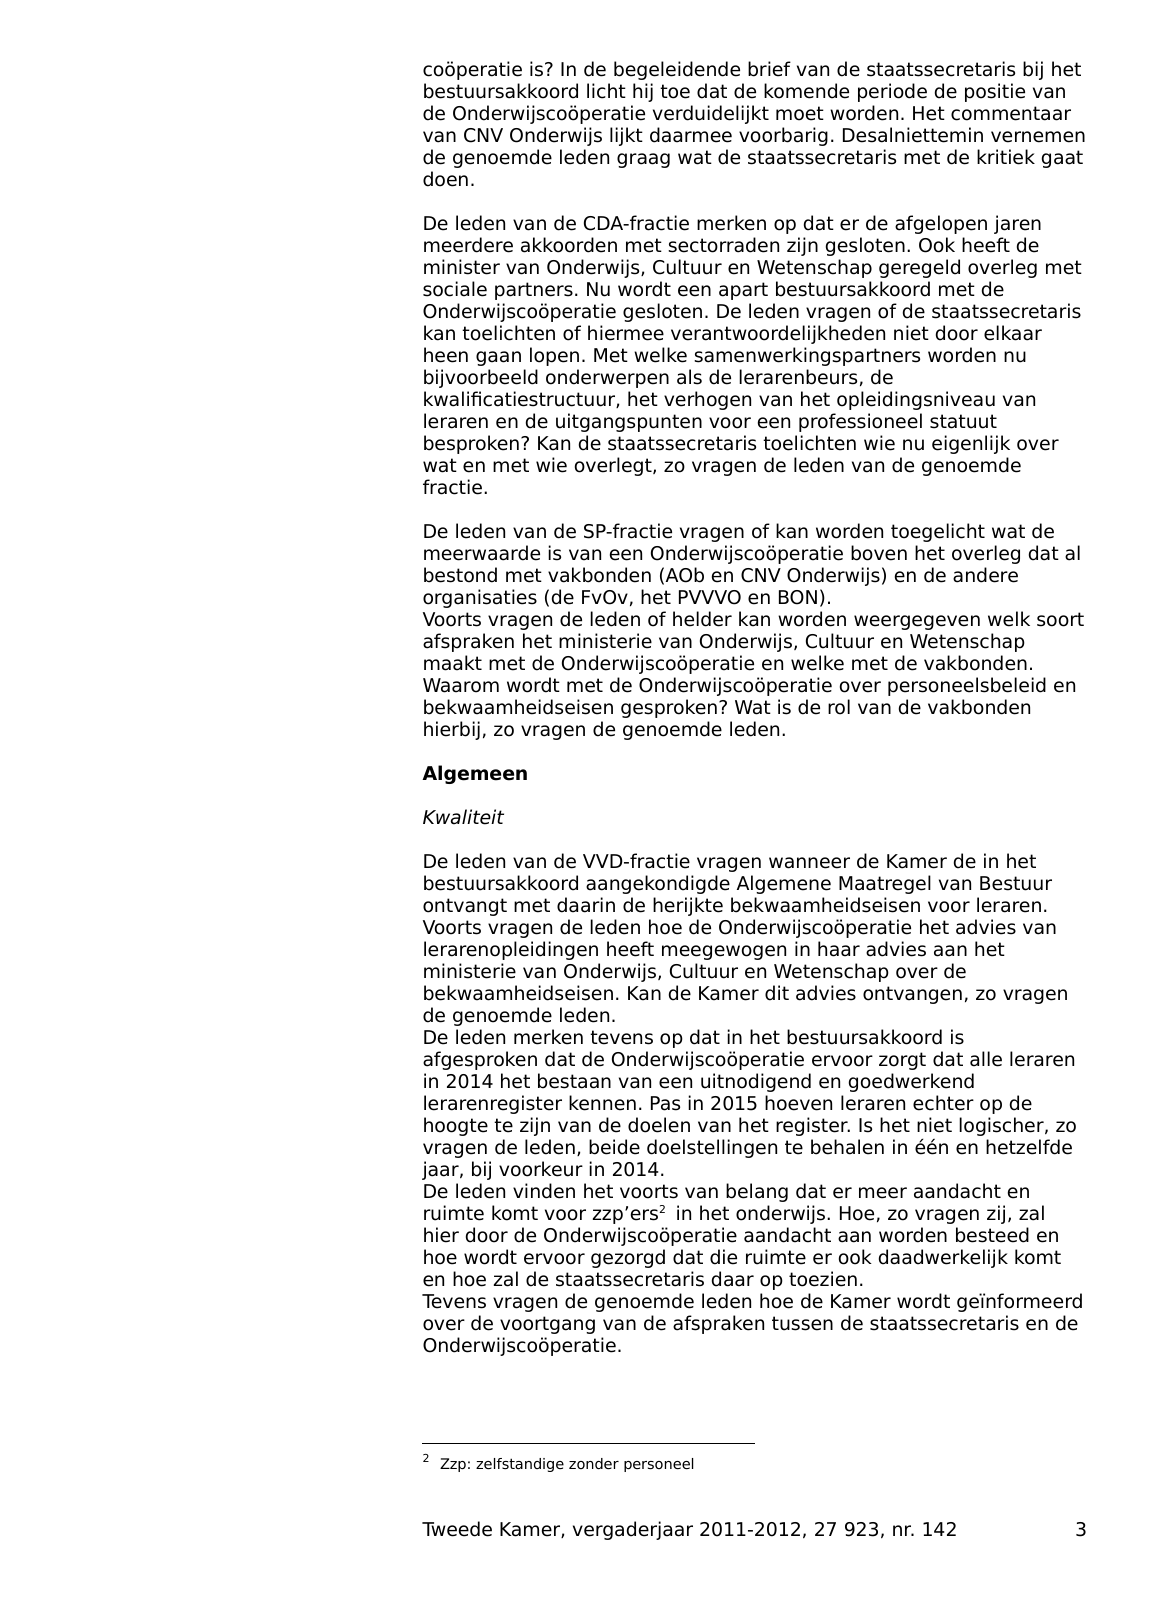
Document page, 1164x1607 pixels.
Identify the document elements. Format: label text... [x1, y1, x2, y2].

subtitle Kwaliteit [422, 807, 1087, 829]
text De leden van de VVD-fractie vragen wanneer de Kamer de in het bestuursakkoord aangekondigde Algemene Maatregel van Bestuur ontvangt met daarin de herijkte bekwaamheidseisen voor leraren. [422, 851, 1087, 917]
text De leden vinden het voorts van belang dat er meer aandacht en ruimte komt voor zzp’ers in het onderwijs. Hoe, zo vragen zij, zal hier door de Onderwijscoöperatie aandacht aan worden besteed en hoe wordt ervoor gezorgd dat die ruimte er ook daadwerkelijk komt en hoe zal de staatssecretaris daar op toezien. [422, 1181, 1087, 1291]
text Voorts vragen de leden hoe de Onderwijscoöperatie het advies van lerarenopleidingen heeft meegewogen in haar advies aan het ministerie van Onderwijs, Cultuur en Wetenschap over de bekwaamheidseisen. Kan de Kamer dit advies ontvangen, zo vragen de genoemde leden. [422, 917, 1087, 1027]
subtitle Algemeen [422, 763, 1087, 785]
text Tevens vragen de genoemde leden hoe de Kamer wordt geïnformeerd over de voortgang van de afspraken tussen de staatssecretaris en de Onderwijscoöperatie. [422, 1291, 1087, 1357]
text Zzp: zelfstandige zonder personeel [422, 1452, 1087, 1474]
text De leden van de SP-fractie vragen of kan worden toegelicht wat de meerwaarde is van een Onderwijscoöperatie boven het overleg dat al bestond met vakbonden (AOb en CNV Onderwijs) en de andere organisaties (de FvOv, het PVVVO en BON). [422, 521, 1087, 609]
text De leden merken tevens op dat in het bestuursakkoord is afgesproken dat de Onderwijscoöperatie ervoor zorgt dat alle leraren in 2014 het bestaan van een uitnodigend en goedwerkend lerarenregister kennen. Pas in 2015 hoeven leraren echter op de hoogte te zijn van de doelen van het register. Is het niet logischer, zo vragen de leden, beide doelstellingen te behalen in één en hetzelfde jaar, bij voorkeur in 2014. [422, 1027, 1087, 1181]
text coöperatie is? In de begeleidende brief van de staatssecretaris bij het bestuursakkoord licht hij toe dat de komende periode de positie van de Onderwijscoöperatie verduidelijkt moet worden. Het commentaar van CNV Onderwijs lijkt daarmee voorbarig. Desalniettemin vernemen de genoemde leden graag wat de staatssecretaris met de kritiek gaat doen. [422, 59, 1087, 191]
text De leden van de CDA-fractie merken op dat er de afgelopen jaren meerdere akkoorden met sectorraden zijn gesloten. Ook heeft de minister van Onderwijs, Cultuur en Wetenschap geregeld overleg met sociale partners. Nu wordt een apart bestuursakkoord met de Onderwijscoöperatie gesloten. De leden vragen of de staatssecretaris kan toelichten of hiermee verantwoordelijkheden niet door elkaar heen gaan lopen. Met welke samenwerkingspartners worden nu bijvoorbeeld onderwerpen als de lerarenbeurs, de kwalificatiestructuur, het verhogen van het opleidingsniveau van leraren en de uitgangspunten voor een professioneel statuut besproken? Kan de staatssecretaris toelichten wie nu eigenlijk over wat en met wie overlegt, zo vragen de leden van de genoemde fractie. [422, 213, 1087, 499]
text Voorts vragen de leden of helder kan worden weergegeven welk soort afspraken het ministerie van Onderwijs, Cultuur en Wetenschap maakt met de Onderwijscoöperatie en welke met de vakbonden. Waarom wordt met de Onderwijscoöperatie over personeelsbeleid en bekwaamheidseisen gesproken? Wat is de rol van de vakbonden hierbij, zo vragen de genoemde leden. [422, 609, 1087, 741]
